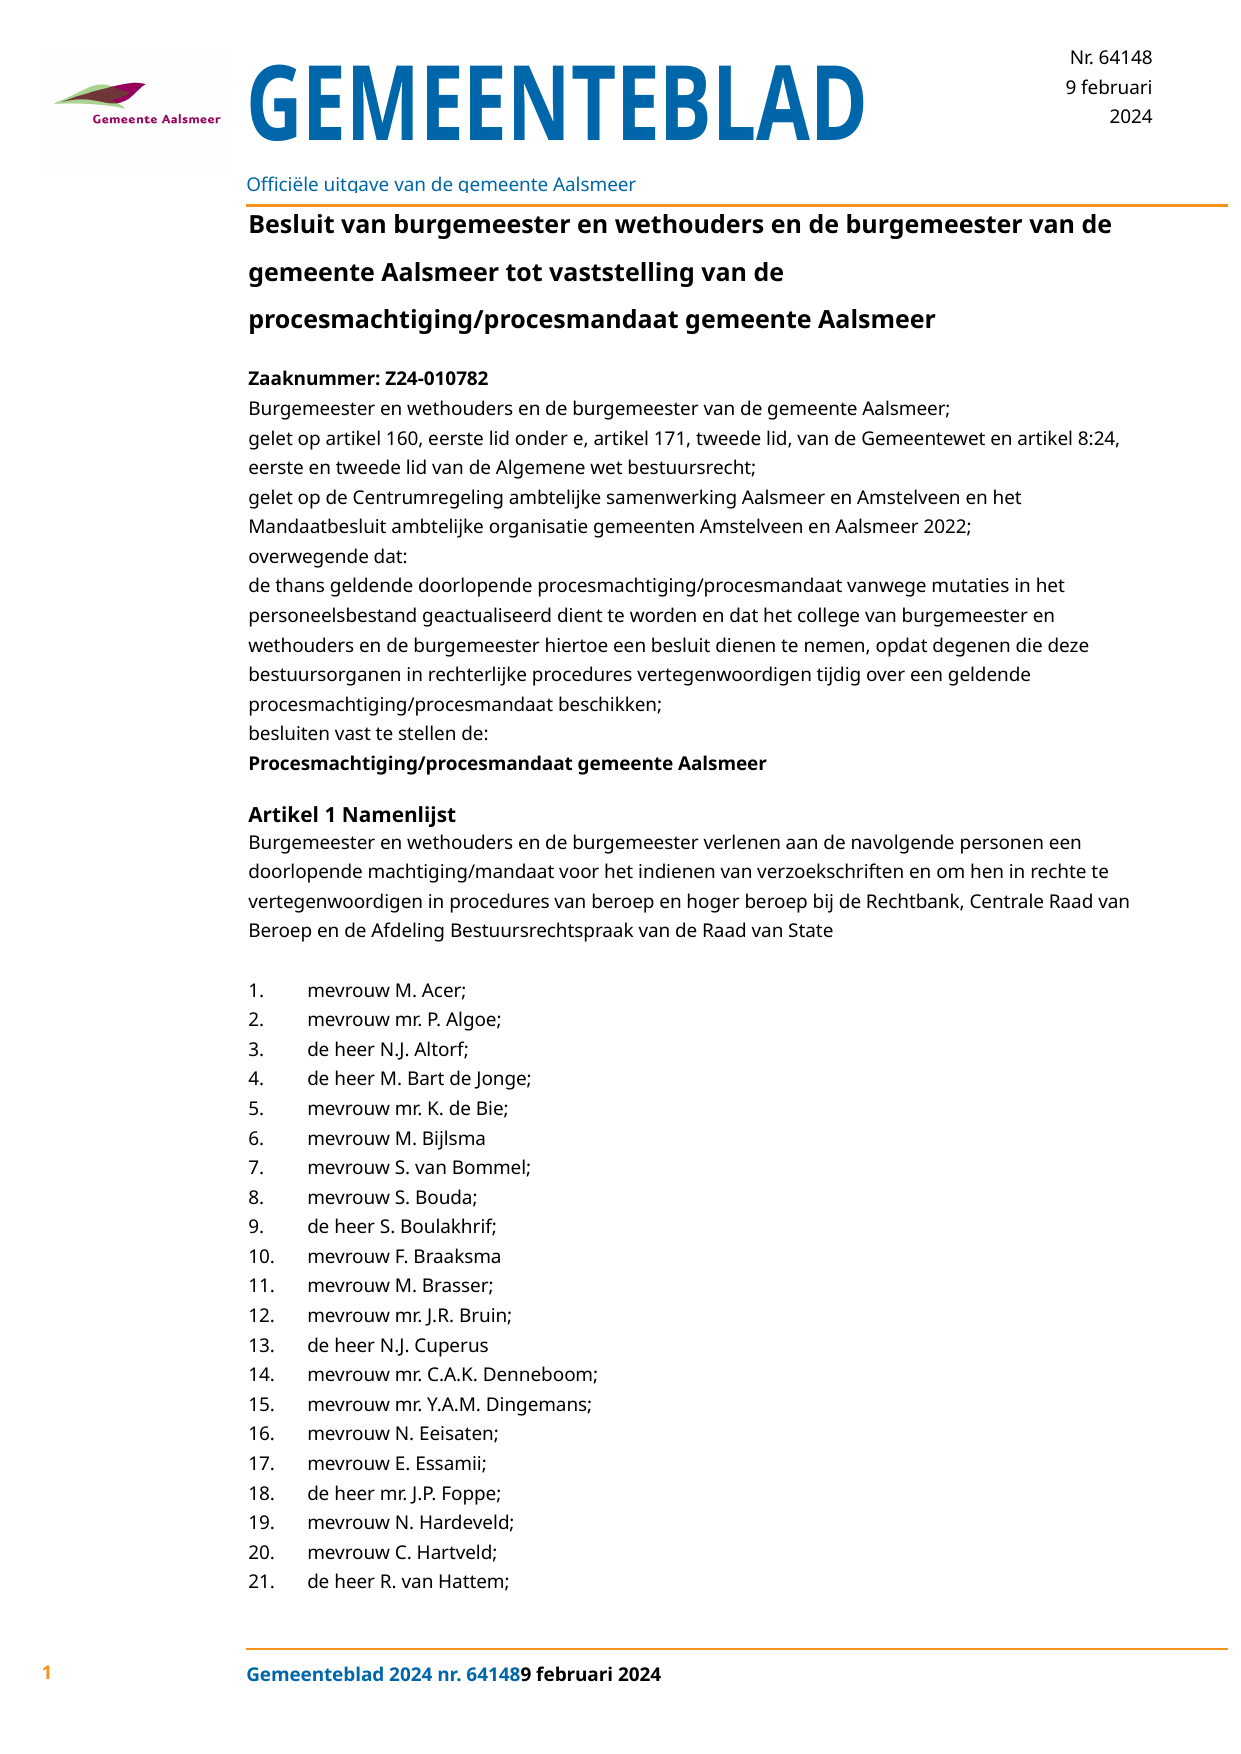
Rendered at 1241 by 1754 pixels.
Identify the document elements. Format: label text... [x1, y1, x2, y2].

picture [41, 47, 231, 172]
list mevrouw S. van Bommel; [248, 1154, 1152, 1180]
list de heer N.J. Altorf; [248, 1036, 1152, 1062]
list mevrouw C. Hartveld; [248, 1539, 1152, 1565]
list mevrouw F. Braaksma [248, 1243, 1152, 1269]
list mevrouw E. Essamii; [248, 1450, 1152, 1476]
list mevrouw N. Hardeveld; [248, 1509, 1152, 1535]
text overwegende dat: [248, 543, 1152, 569]
list mevrouw mr. C.A.K. Denneboom; [248, 1361, 1152, 1387]
list de heer M. Bart de Jonge; [248, 1066, 1152, 1091]
text Burgemeester en wethouders en de burgemeester verlenen aan de navolgende personen een doorlopende machtiging/mandaat voor het indienen van verzoekschriften en om hen in rechte te vertegenwoordigen in procedures van beroep en hoger beroep bij de Rechtbank, Centrale Raad van Beroep en de Afdeling Bestuursrechtspraak van de Raad van State [248, 829, 1152, 943]
text besluiten vast te stellen de: [248, 721, 1152, 746]
list mevrouw M. Acer; [248, 977, 1152, 1003]
list de heer R. van Hattem; [248, 1568, 1152, 1594]
list mevrouw M. Brasser; [248, 1273, 1152, 1298]
list mevrouw mr. J.R. Bruin; [248, 1302, 1152, 1328]
list de heer N.J. Cuperus [248, 1332, 1152, 1358]
text Procesmachtiging/procesmandaat gemeente Aalsmeer [248, 750, 1152, 776]
text Zaaknummer: Z24-010782 [248, 366, 1152, 391]
list mevrouw mr. P. Algoe; [248, 1006, 1152, 1032]
list mevrouw N. Eeisaten; [248, 1421, 1152, 1446]
text gelet op artikel 160, eerste lid onder e, artikel 171, tweede lid, van de Gemeentewet en artikel 8:24, eerste en tweede lid van de Algemene wet bestuursrecht; [248, 425, 1152, 480]
text Burgemeester en wethouders en de burgemeester van de gemeente Aalsmeer; [248, 395, 1152, 421]
text Besluit van burgemeester en wethouders en de burgemeester van de gemeente Aalsmeer tot vaststelling van de procesmachtiging/procesmandaat gemeente Aalsmeer [248, 207, 1152, 336]
text de thans geldende doorlopende procesmachtiging/procesmandaat vanwege mutaties in het personeelsbestand geactualiseerd dient te worden en dat het college van burgemeester en wethouders en de burgemeester hiertoe een besluit dienen te nemen, opdat degenen die deze bestuursorganen in rechterlijke procedures vertegenwoordigen tijdig over een geldende procesmachtiging/procesmandaat beschikken; [248, 573, 1152, 717]
list mevrouw M. Bijlsma [248, 1125, 1152, 1151]
list mevrouw S. Bouda; [248, 1184, 1152, 1210]
list de heer S. Boulakhrif; [248, 1213, 1152, 1239]
list de heer mr. J.P. Foppe; [248, 1480, 1152, 1506]
text gelet op de Centrumregeling ambtelijke samenwerking Aalsmeer en Amstelveen en het Mandaatbesluit ambtelijke organisatie gemeenten Amstelveen en Aalsmeer 2022; [248, 484, 1152, 539]
list mevrouw mr. K. de Bie; [248, 1095, 1152, 1121]
text Artikel 1 Namenlijst [248, 801, 1152, 829]
list mevrouw mr. Y.A.M. Dingemans; [248, 1391, 1152, 1417]
